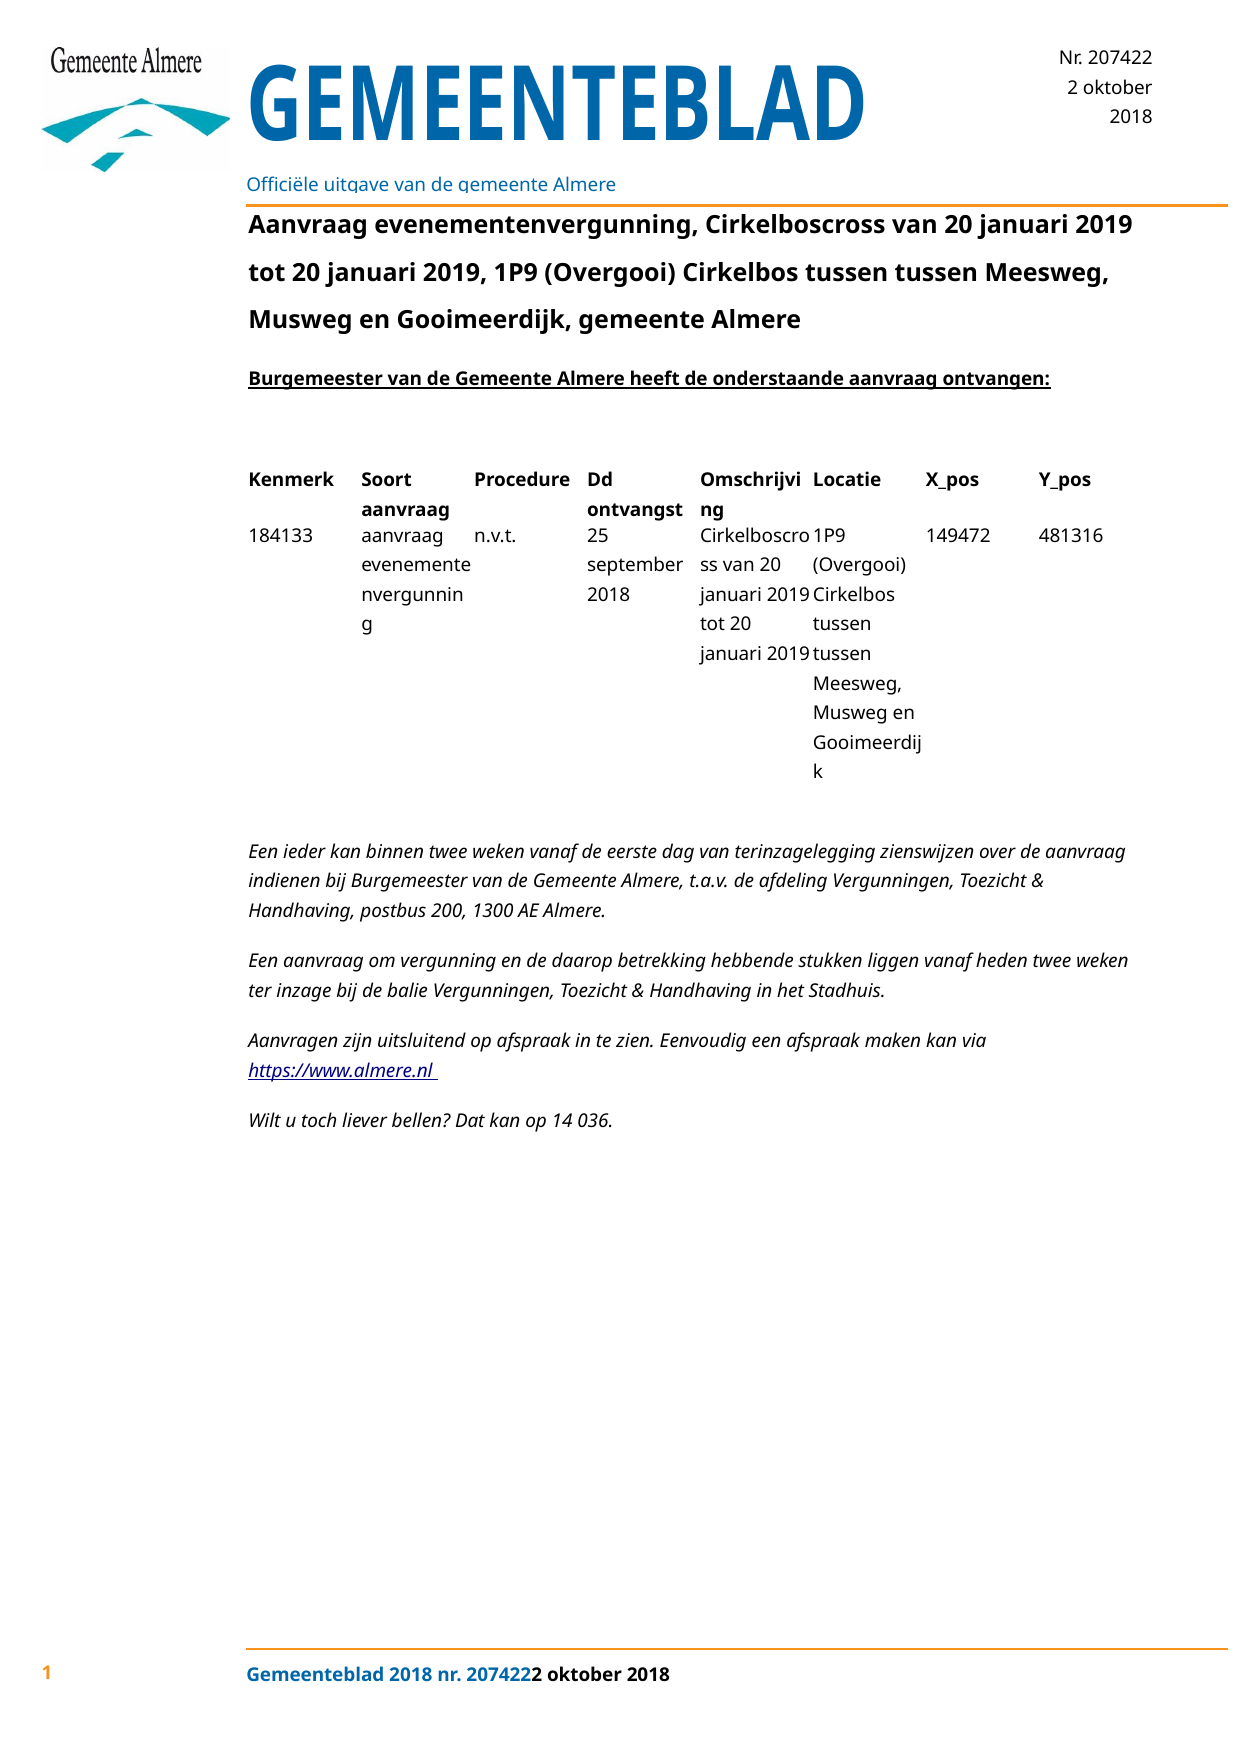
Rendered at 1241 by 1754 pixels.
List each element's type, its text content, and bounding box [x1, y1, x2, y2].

table_header Omschrijving [700, 466, 813, 522]
table_header Soort aanvraag [361, 466, 474, 522]
table_cell 481316 [1039, 522, 1152, 784]
text Aanvragen zijn uitsluitend op afspraak in te zien. Eenvoudig een afspraak maken kan via https://www.almere.nl [248, 1027, 1152, 1083]
table_header Locatie [813, 466, 926, 522]
table_cell 25 september 2018 [587, 522, 700, 784]
table_cell n.v.t. [474, 522, 587, 784]
table_header Procedure [474, 466, 587, 522]
table_cell 184133 [248, 522, 361, 784]
table_header Dd ontvangst [587, 466, 700, 522]
text Wilt u toch liever bellen? Dat kan op 14 036. [248, 1107, 1152, 1133]
table_header Kenmerk [248, 466, 361, 522]
picture [41, 47, 231, 172]
table_header Y_pos [1039, 466, 1152, 522]
text Burgemeester van de Gemeente Almere heeft de onderstaande aanvraag ontvangen: [248, 366, 1152, 391]
table_header X_pos [926, 466, 1038, 522]
text Aanvraag evenementenvergunning, Cirkelboscross van 20 januari 2019 tot 20 januari 2019, 1P9 (Overgooi) Cirkelbos tussen tussen Meesweg, Musweg en Gooimeerdijk, gemeente Almere [248, 207, 1152, 336]
table_cell Cirkelboscross van 20 januari 2019 tot 20 januari 2019 [700, 522, 813, 784]
table_cell 1P9 (Overgooi) Cirkelbos tussen tussen Meesweg, Musweg en Gooimeerdijk [813, 522, 926, 784]
table_cell 149472 [926, 522, 1038, 784]
text Een aanvraag om vergunning en de daarop betrekking hebbende stukken liggen vanaf heden twee weken ter inzage bij de balie Vergunningen, Toezicht & Handhaving in het Stadhuis. [248, 947, 1152, 1003]
text Een ieder kan binnen twee weken vanaf de eerste dag van terinzagelegging zienswijzen over de aanvraag indienen bij Burgemeester van de Gemeente Almere, t.a.v. de afdeling Vergunningen, Toezicht & Handhaving, postbus 200, 1300 AE Almere. [248, 838, 1152, 923]
table_cell aanvraag evenementenvergunning [361, 522, 474, 784]
